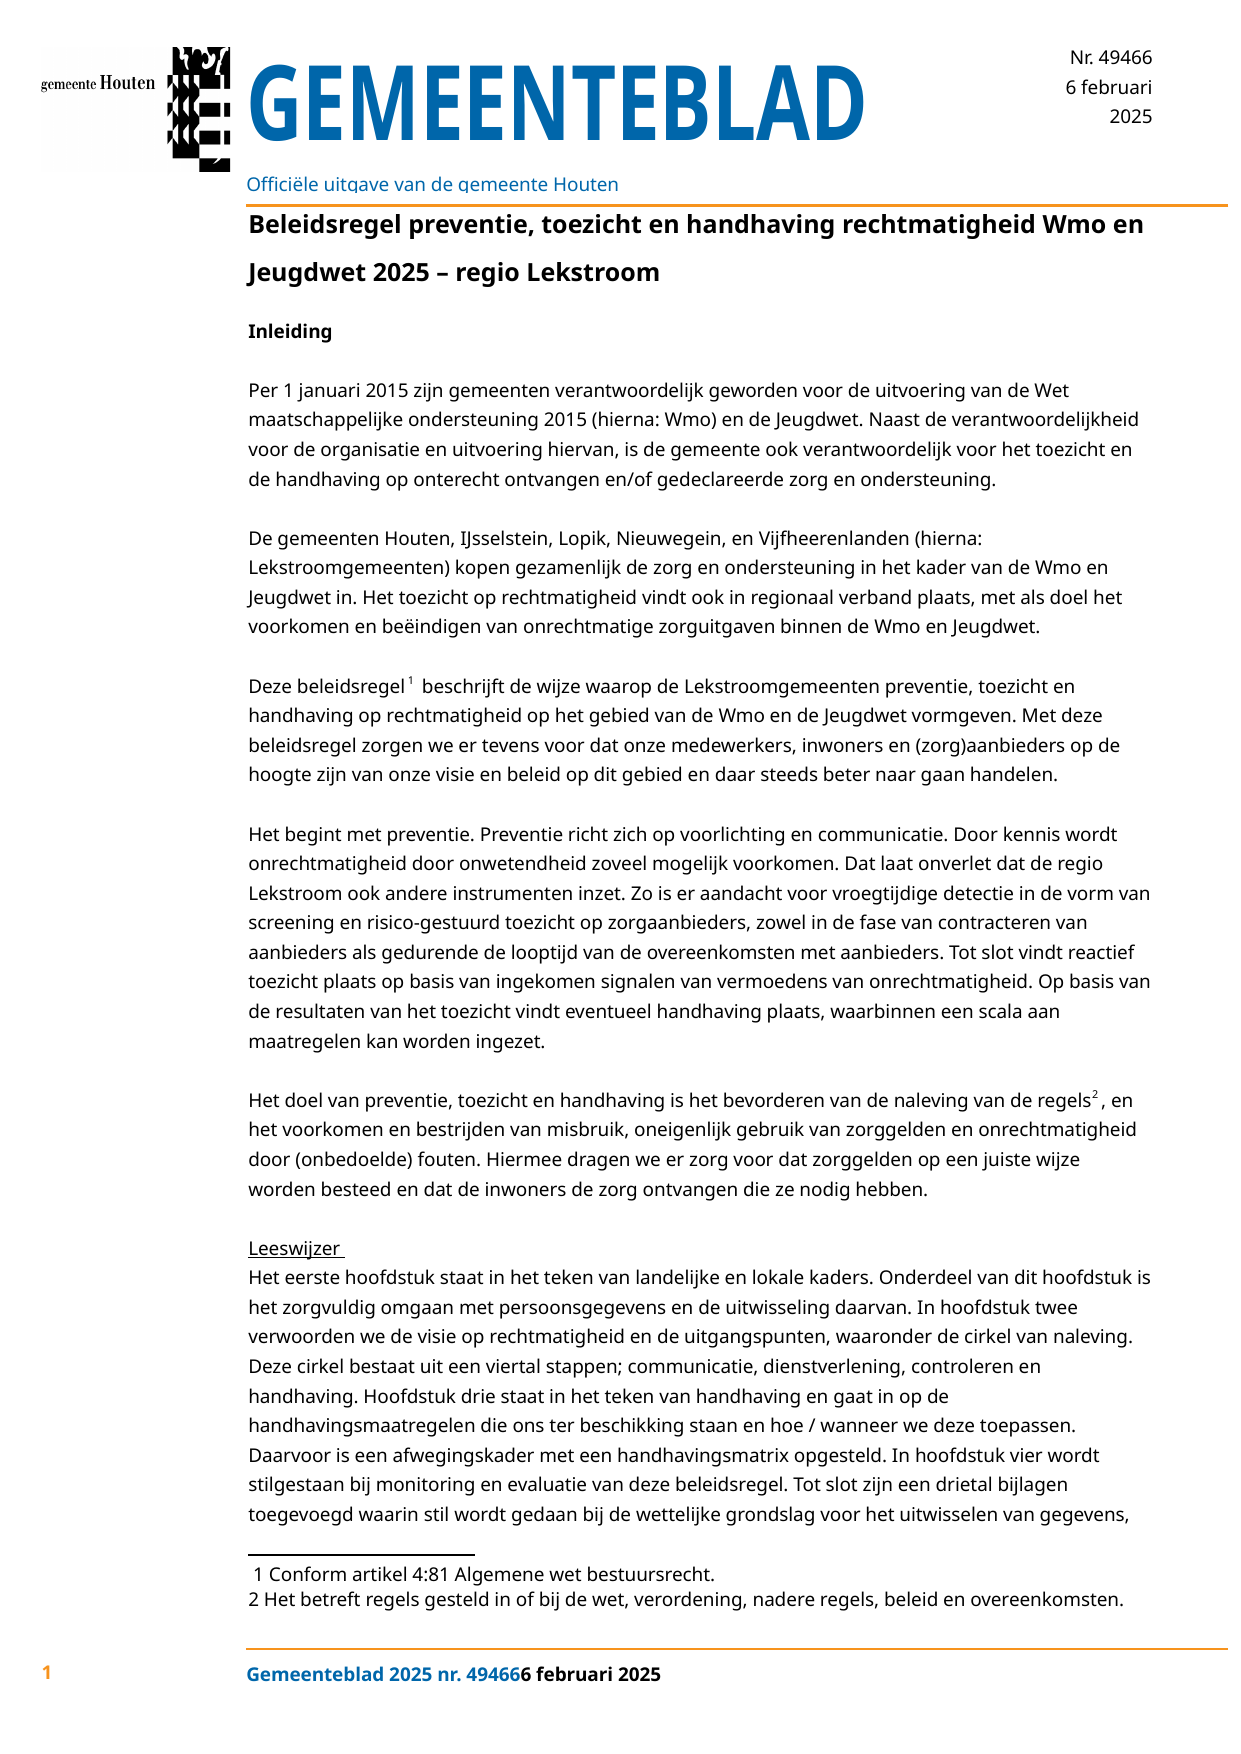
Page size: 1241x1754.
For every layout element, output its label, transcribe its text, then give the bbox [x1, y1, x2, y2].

text Per 1 januari 2015 zijn gemeenten verantwoordelijk geworden voor de uitvoering van de Wet maatschappelijke ondersteuning 2015 (hierna: Wmo) en de Jeugdwet. Naast de verantwoordelijkheid voor de organisatie en uitvoering hiervan, is de gemeente ook verantwoordelijk voor het toezicht en de handhaving op onterecht ontvangen en/of gedeclareerde zorg en ondersteuning. [248, 377, 1152, 492]
text Het betreft regels gesteld in of bij de wet, verordening, nadere regels, beleid en overeenkomsten. [248, 1586, 1152, 1612]
text Beleidsregel preventie, toezicht en handhaving rechtmatigheid Wmo en Jeugdwet 2025 – regio Lekstroom [248, 207, 1152, 288]
text De gemeenten Houten, IJsselstein, Lopik, Nieuwegein, en Vijfheerenlanden (hierna: Lekstroomgemeenten) kopen gezamenlijk de zorg en ondersteuning in het kader van de Wmo en Jeugdwet in. Het toezicht op rechtmatigheid vindt ook in regionaal verband plaats, met als doel het voorkomen en beëindigen van onrechtmatige zorguitgaven binnen de Wmo en Jeugdwet. [248, 525, 1152, 639]
picture [41, 47, 231, 172]
text Het begint met preventie. Preventie richt zich op voorlichting en communicatie. Door kennis wordt onrechtmatigheid door onwetendheid zoveel mogelijk voorkomen. Dat laat onverlet dat de regio Lekstroom ook andere instrumenten inzet. Zo is er aandacht voor vroegtijdige detectie in de vorm van screening en risico-gestuurd toezicht op zorgaanbieders, zowel in de fase van contracteren van aanbieders als gedurende de looptijd van de overeenkomsten met aanbieders. Tot slot vindt reactief toezicht plaats op basis van ingekomen signalen van vermoedens van onrechtmatigheid. Op basis van de resultaten van het toezicht vindt eventueel handhaving plaats, waarbinnen een scala aan maatregelen kan worden ingezet. [248, 821, 1152, 1054]
text Deze beleidsregel beschrijft de wijze waarop de Lekstroomgemeenten preventie, toezicht en handhaving op rechtmatigheid op het gebied van de Wmo en de Jeugdwet vormgeven. Met deze beleidsregel zorgen we er tevens voor dat onze medewerkers, inwoners en (zorg)aanbieders op de hoogte zijn van onze visie en beleid op dit gebied en daar steeds beter naar gaan handelen. [248, 673, 1152, 787]
text Het doel van preventie, toezicht en handhaving is het bevorderen van de naleving van de regels, en het voorkomen en bestrijden van misbruik, oneigenlijk gebruik van zorggelden en onrechtmatigheid door (onbedoelde) fouten. Hiermee dragen we er zorg voor dat zorggelden op een juiste wijze worden besteed en dat de inwoners de zorg ontvangen die ze nodig hebben. [248, 1087, 1152, 1202]
text Leeswijzer [248, 1235, 1152, 1261]
text Het eerste hoofdstuk staat in het teken van landelijke en lokale kaders. Onderdeel van dit hoofdstuk is het zorgvuldig omgaan met persoonsgegevens en de uitwisseling daarvan. In hoofdstuk twee verwoorden we de visie op rechtmatigheid en de uitgangspunten, waaronder de cirkel van naleving. Deze cirkel bestaat uit een viertal stappen; communicatie, dienstverlening, controleren en handhaving. Hoofdstuk drie staat in het teken van handhaving en gaat in op de handhavingsmaatregelen die ons ter beschikking staan en hoe / wanneer we deze toepassen. Daarvoor is een afwegingskader met een handhavingsmatrix opgesteld. In hoofdstuk vier wordt stilgestaan bij monitoring en evaluatie van deze beleidsregel. Tot slot zijn een drietal bijlagen toegevoegd waarin stil wordt gedaan bij de wettelijke grondslag voor het uitwisselen van gegevens, [248, 1264, 1152, 1527]
text Inleiding [248, 318, 1152, 344]
text Conform artikel 4:81 Algemene wet bestuursrecht. [248, 1561, 1152, 1586]
